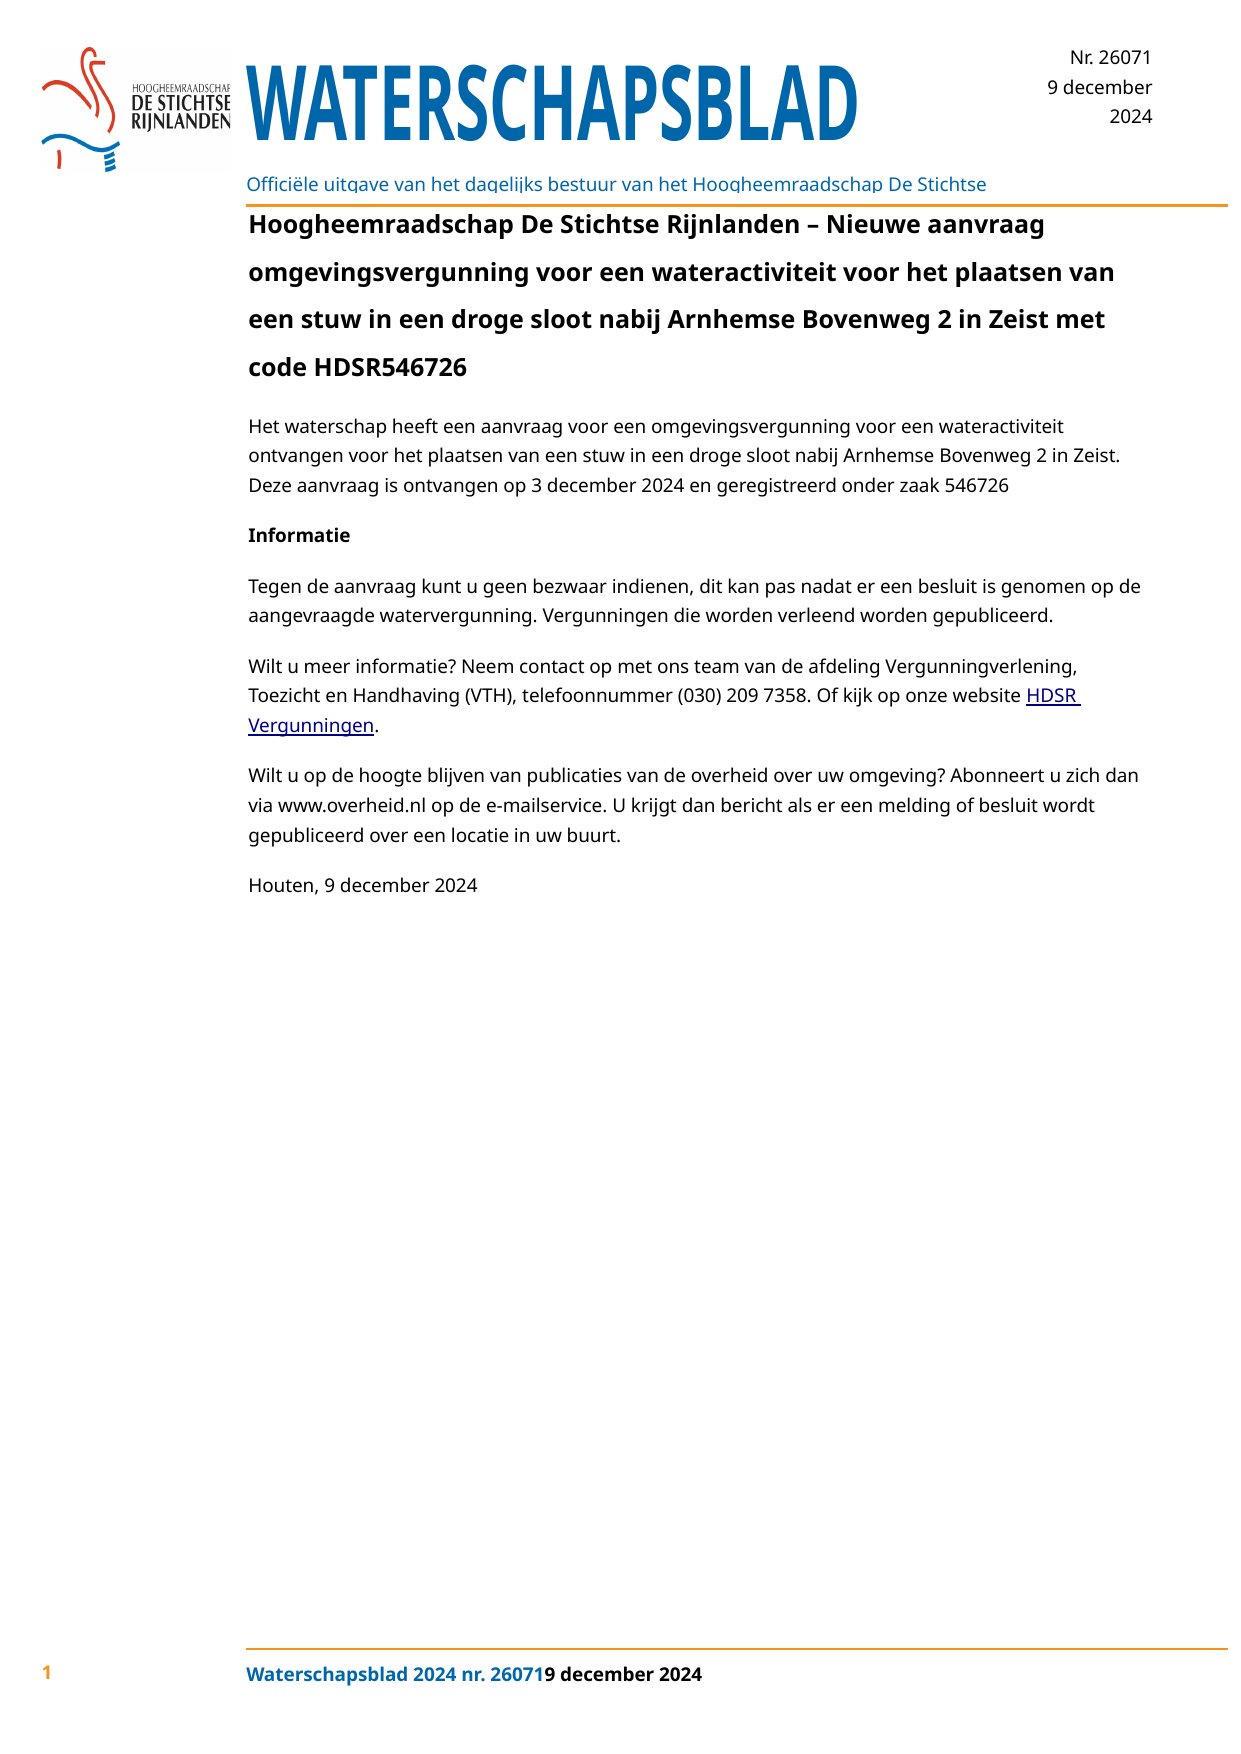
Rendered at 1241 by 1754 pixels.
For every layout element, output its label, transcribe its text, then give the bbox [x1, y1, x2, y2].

picture [41, 47, 231, 172]
text Wilt u op de hoogte blijven van publicaties van de overheid over uw omgeving? Abonneert u zich dan via www.overheid.nl op de e-mailservice. U krijgt dan bericht als er een melding of besluit wordt gepubliceerd over een locatie in uw buurt. [248, 763, 1152, 848]
text Tegen de aanvraag kunt u geen bezwaar indienen, dit kan pas nadat er een besluit is genomen op de aangevraagde watervergunning. Vergunningen die worden verleend worden gepubliceerd. [248, 573, 1152, 628]
text Houten, 9 december 2024 [248, 872, 1152, 898]
text Wilt u meer informatie? Neem contact op met ons team van de afdeling Vergunningverlening, Toezicht en Handhaving (VTH), telefoonnummer (030) 209 7358. Of kijk op onze website HDSR Vergunningen. [248, 653, 1152, 738]
text Informatie [248, 523, 1152, 548]
text Hoogheemraadschap De Stichtse Rijnlanden – Nieuwe aanvraag omgevingsvergunning voor een wateractiviteit voor het plaatsen van een stuw in een droge sloot nabij Arnhemse Bovenweg 2 in Zeist met code HDSR546726 [248, 207, 1152, 384]
text Het waterschap heeft een aanvraag voor een omgevingsvergunning voor een wateractiviteit ontvangen voor het plaatsen van een stuw in een droge sloot nabij Arnhemse Bovenweg 2 in Zeist. Deze aanvraag is ontvangen op 3 december 2024 en geregistreerd onder zaak 546726 [248, 413, 1152, 498]
